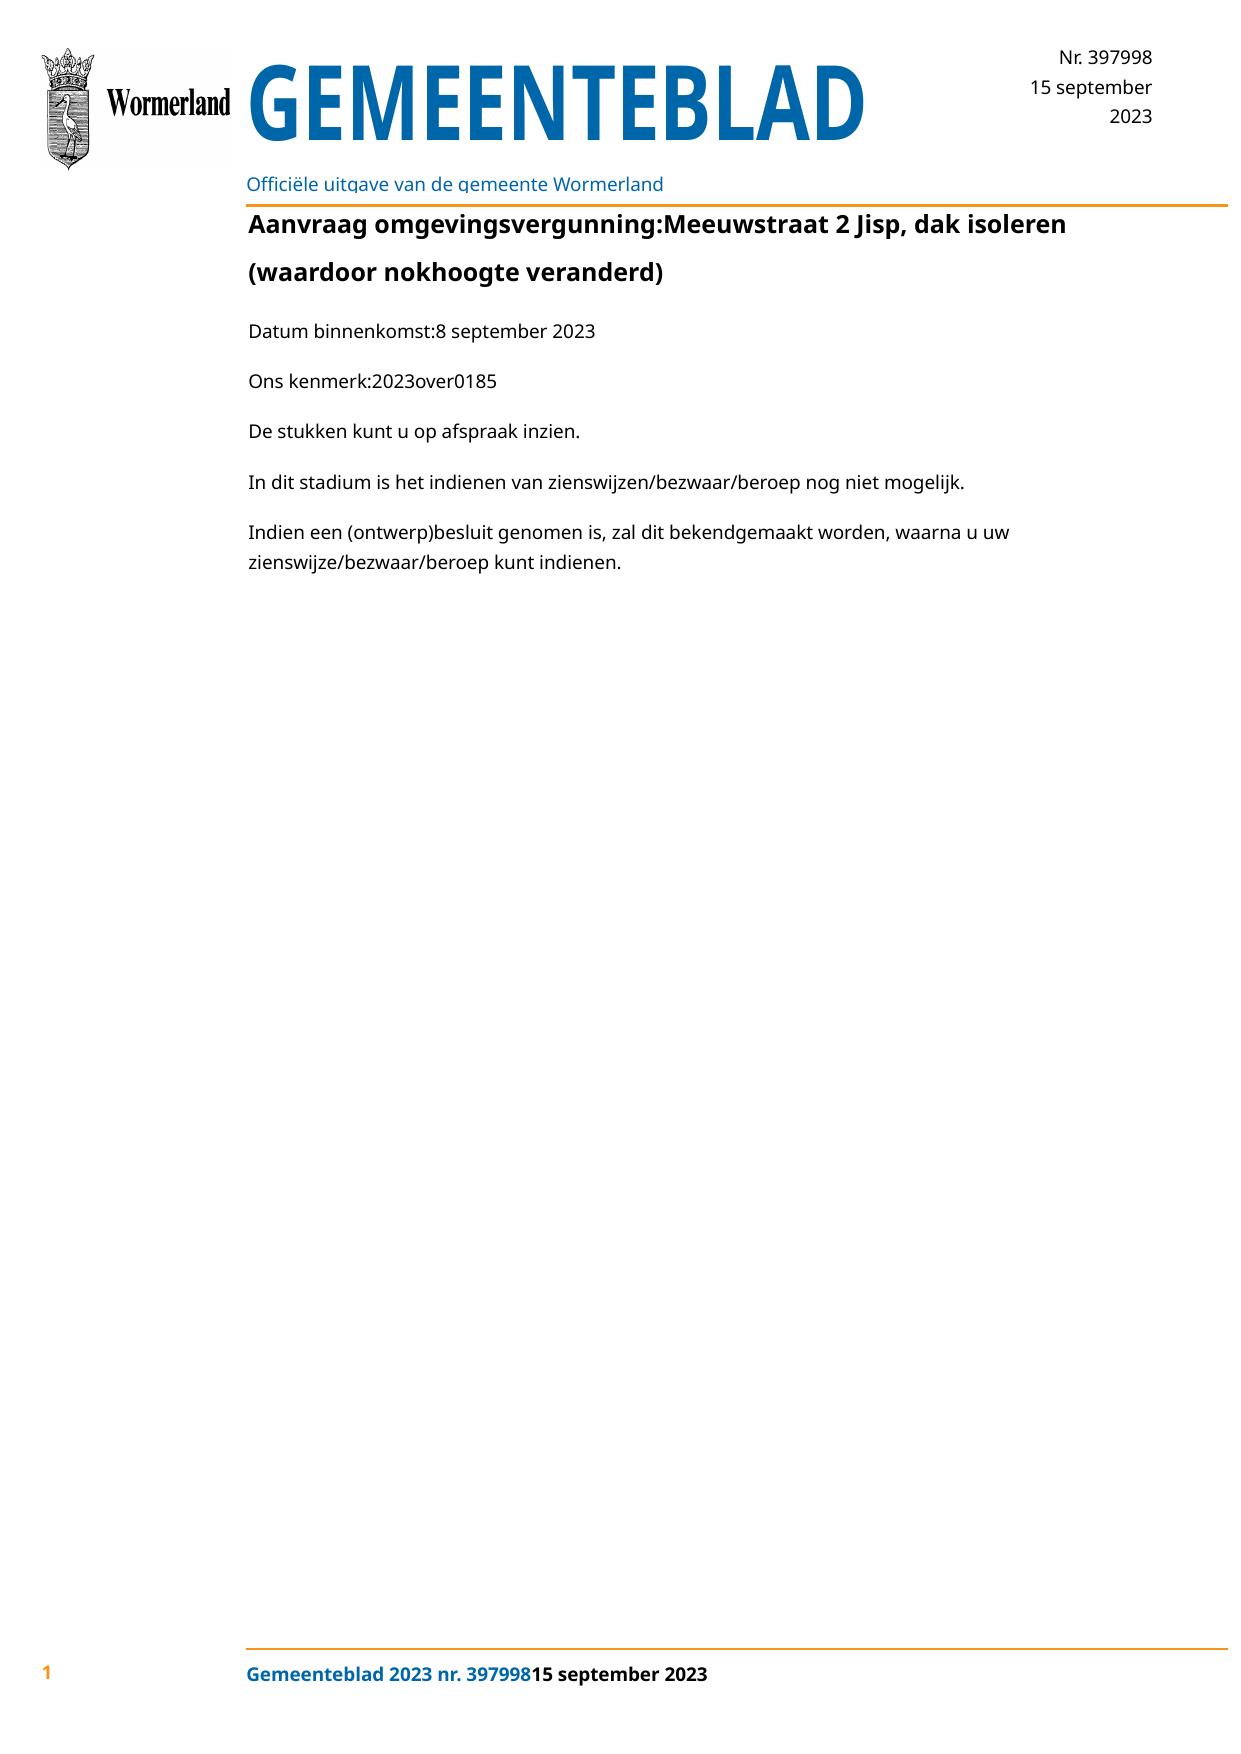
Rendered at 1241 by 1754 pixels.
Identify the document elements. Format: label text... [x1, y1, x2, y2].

text Ons kenmerk:2023over0185 [248, 368, 1152, 394]
text Aanvraag omgevingsvergunning:Meeuwstraat 2 Jisp, dak isoleren (waardoor nokhoogte veranderd) [248, 207, 1152, 288]
text In dit stadium is het indienen van zienswijzen/bezwaar/beroep nog niet mogelijk. [248, 469, 1152, 495]
text Datum binnenkomst:8 september 2023 [248, 318, 1152, 344]
picture [41, 47, 231, 172]
text De stukken kunt u op afspraak inzien. [248, 419, 1152, 444]
text Indien een (ontwerp)besluit genomen is, zal dit bekendgemaakt worden, waarna u uw zienswijze/bezwaar/beroep kunt indienen. [248, 519, 1152, 575]
